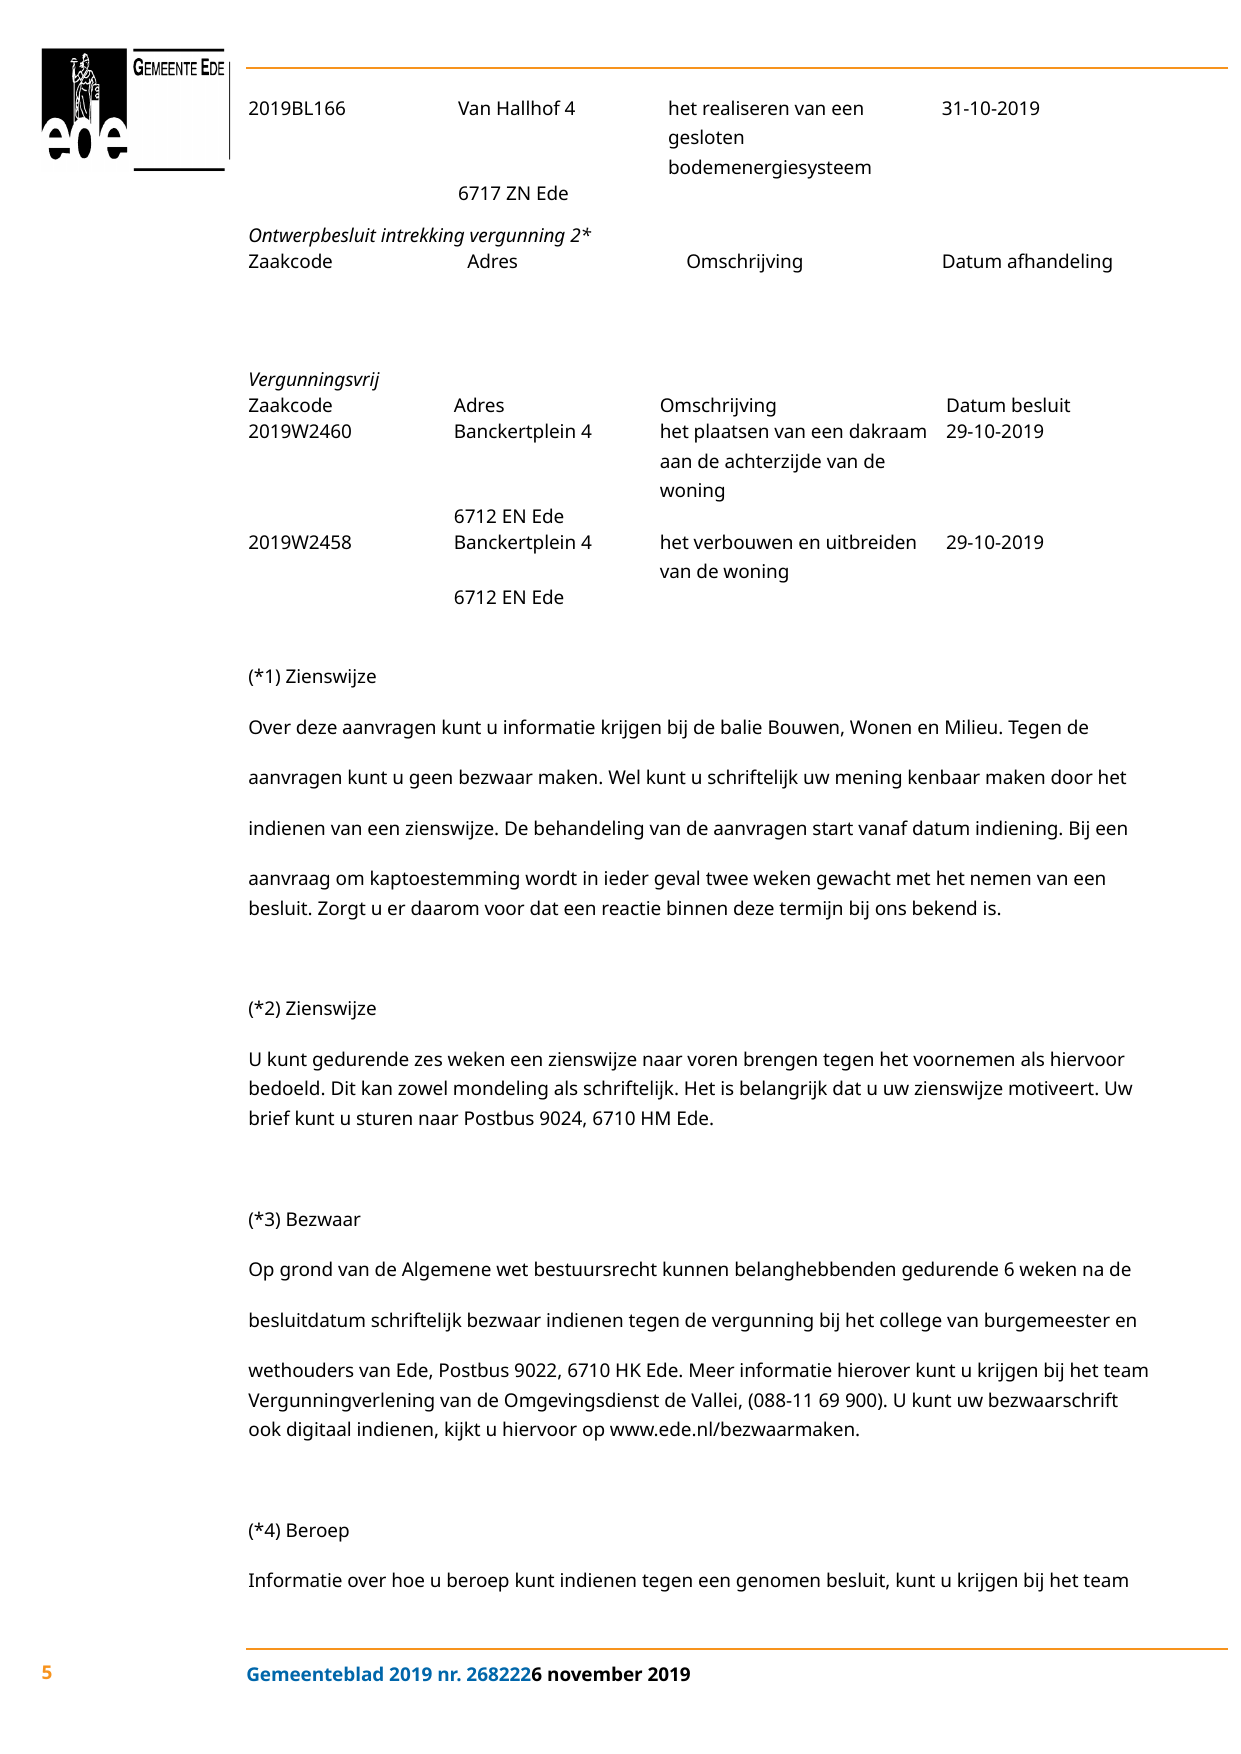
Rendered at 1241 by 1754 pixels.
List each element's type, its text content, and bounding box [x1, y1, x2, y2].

text aanvragen kunt u geen bezwaar maken. Wel kunt u schriftelijk uw mening kenbaar maken door het [248, 764, 1152, 790]
table_header Zaakcode [248, 393, 454, 418]
table_cell het verbouwen en uitbreiden van de woning [660, 529, 946, 584]
table_cell [248, 584, 454, 610]
table_cell 29-10-2019 [946, 529, 1152, 584]
table_cell 6717 ZN Ede [458, 180, 668, 205]
text Op grond van de Algemene wet bestuursrecht kunnen belanghebbenden gedurende 6 weken na de [248, 1256, 1152, 1282]
table_cell [942, 180, 1152, 205]
text (*2) Zienswijze [248, 996, 1152, 1021]
table_cell Banckertplein 4 [454, 418, 659, 503]
table_cell [946, 503, 1152, 529]
text Ontwerpbesluit intrekking vergunning 2* [248, 222, 1152, 248]
table_header Omschrijving [686, 248, 942, 274]
table_header Adres [454, 393, 659, 418]
table_cell 6712 EN Ede [454, 584, 659, 610]
table_cell [942, 274, 1152, 299]
table_cell het realiseren van een gesloten bodemenergiesysteem [668, 95, 942, 180]
table_cell 2019W2460 [248, 418, 454, 503]
table_cell [686, 274, 942, 299]
table_cell [248, 274, 467, 299]
table_cell 29-10-2019 [946, 418, 1152, 503]
table_cell 2019BL166 [248, 95, 458, 180]
text (*1) Zienswijze [248, 663, 1152, 689]
table_cell Van Hallhof 4 [458, 95, 668, 180]
table_cell [946, 584, 1152, 610]
text Over deze aanvragen kunt u informatie krijgen bij de balie Bouwen, Wonen en Milieu. Tegen de [248, 714, 1152, 740]
text Informatie over hoe u beroep kunt indienen tegen een genomen besluit, kunt u krijgen bij het team [248, 1568, 1152, 1593]
text (*3) Bezwaar [248, 1206, 1152, 1232]
table_cell [668, 180, 942, 205]
table_cell 6712 EN Ede [454, 503, 659, 529]
table_cell [467, 274, 686, 299]
table_cell Banckertplein 4 [454, 529, 659, 584]
text U kunt gedurende zes weken een zienswijze naar voren brengen tegen het voornemen als hiervoor bedoeld. Dit kan zowel mondeling als schriftelijk. Het is belangrijk dat u uw zienswijze motiveert. Uw brief kunt u sturen naar Postbus 9024, 6710 HM Ede. [248, 1046, 1152, 1131]
table_header Datum afhandeling [942, 248, 1152, 274]
table_cell [248, 180, 458, 205]
table_cell [660, 584, 946, 610]
table_cell [660, 503, 946, 529]
text indienen van een zienswijze. De behandeling van de aanvragen start vanaf datum indiening. Bij een [248, 815, 1152, 841]
table_header Zaakcode [248, 248, 467, 274]
table_cell 2019W2458 [248, 529, 454, 584]
text wethouders van Ede, Postbus 9022, 6710 HK Ede. Meer informatie hierover kunt u krijgen bij het team Vergunningverlening van de Omgevingsdienst de Vallei, (088-11 69 900). U kunt uw bezwaarschrift ook digitaal indienen, kijkt u hiervoor op www.ede.nl/bezwaarmaken. [248, 1357, 1152, 1442]
picture [41, 47, 231, 172]
table_cell het plaatsen van een dakraam aan de achterzijde van de woning [660, 418, 946, 503]
text aanvraag om kaptoestemming wordt in ieder geval twee weken gewacht met het nemen van een besluit. Zorgt u er daarom voor dat een reactie binnen deze termijn bij ons bekend is. [248, 865, 1152, 921]
table_cell 31-10-2019 [942, 95, 1152, 180]
table_header Adres [467, 248, 686, 274]
text (*4) Beroep [248, 1517, 1152, 1543]
text Vergunningsvrij [248, 367, 1152, 392]
table_header Omschrijving [660, 393, 946, 418]
table_header Datum besluit [946, 393, 1152, 418]
table_cell [248, 503, 454, 529]
text besluitdatum schriftelijk bezwaar indienen tegen de vergunning bij het college van burgemeester en [248, 1307, 1152, 1333]
